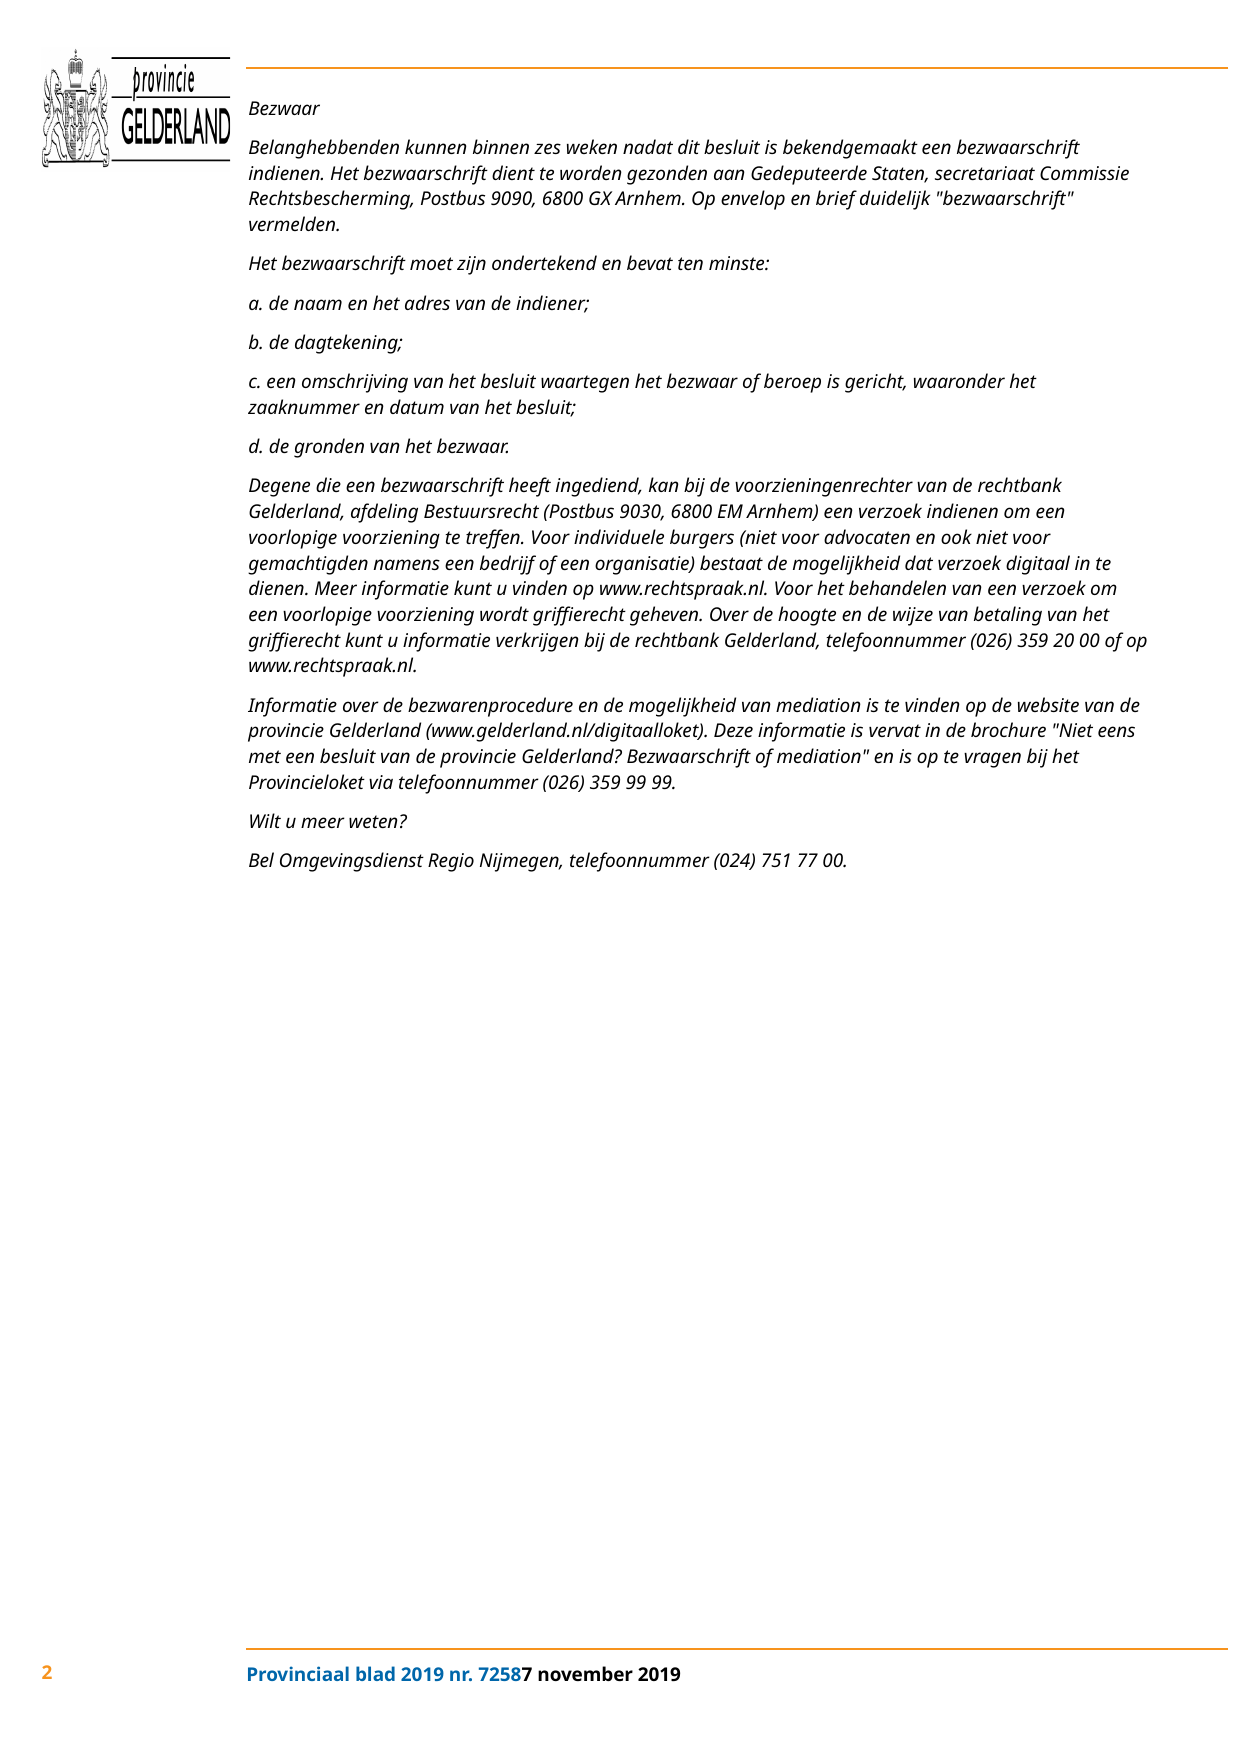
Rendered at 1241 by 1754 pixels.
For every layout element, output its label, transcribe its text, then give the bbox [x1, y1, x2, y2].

text Belanghebbenden kunnen binnen zes weken nadat dit besluit is bekendgemaakt een bezwaarschrift indienen. Het bezwaarschrift dient te worden gezonden aan Gedeputeerde Staten, secretariaat Commissie Rechtsbescherming, Postbus 9090, 6800 GX Arnhem. Op envelop en brief duidelijk "bezwaarschrift" vermelden. [248, 134, 1152, 237]
text Het bezwaarschrift moet zijn ondertekend en bevat ten minste: [248, 251, 1152, 276]
text Wilt u meer weten? [248, 808, 1152, 834]
text c. een omschrijving van het besluit waartegen het bezwaar of beroep is gericht, waaronder het zaaknummer en datum van het besluit; [248, 368, 1152, 420]
text b. de dagtekening; [248, 329, 1152, 355]
text Bezwaar [248, 95, 1152, 121]
text Bel Omgevingsdienst Regio Nijmegen, telefoonnummer (024) 751 77 00. [248, 848, 1152, 873]
text Informatie over de bezwarenprocedure en de mogelijkheid van mediation is te vinden op de website van de provincie Gelderland (www.gelderland.nl/digitaalloket). Deze informatie is vervat in de brochure "Niet eens met een besluit van de provincie Gelderland? Bezwaarschrift of mediation" en is op te vragen bij het Provincieloket via telefoonnummer (026) 359 99 99. [248, 692, 1152, 795]
text d. de gronden van het bezwaar. [248, 433, 1152, 459]
text a. de naam en het adres van de indiener; [248, 290, 1152, 316]
picture [41, 47, 231, 172]
text Degene die een bezwaarschrift heeft ingediend, kan bij de voorzieningenrechter van de rechtbank Gelderland, afdeling Bestuursrecht (Postbus 9030, 6800 EM Arnhem) een verzoek indienen om een voorlopige voorziening te treffen. Voor individuele burgers (niet voor advocaten en ook niet voor gemachtigden namens een bedrijf of een organisatie) bestaat de mogelijkheid dat verzoek digitaal in te dienen. Meer informatie kunt u vinden op www.rechtspraak.nl. Voor het behandelen van een verzoek om een voorlopige voorziening wordt griffierecht geheven. Over de hoogte en de wijze van betaling van het griffierecht kunt u informatie verkrijgen bij de rechtbank Gelderland, telefoonnummer (026) 359 20 00 of op www.rechtspraak.nl. [248, 473, 1152, 678]
